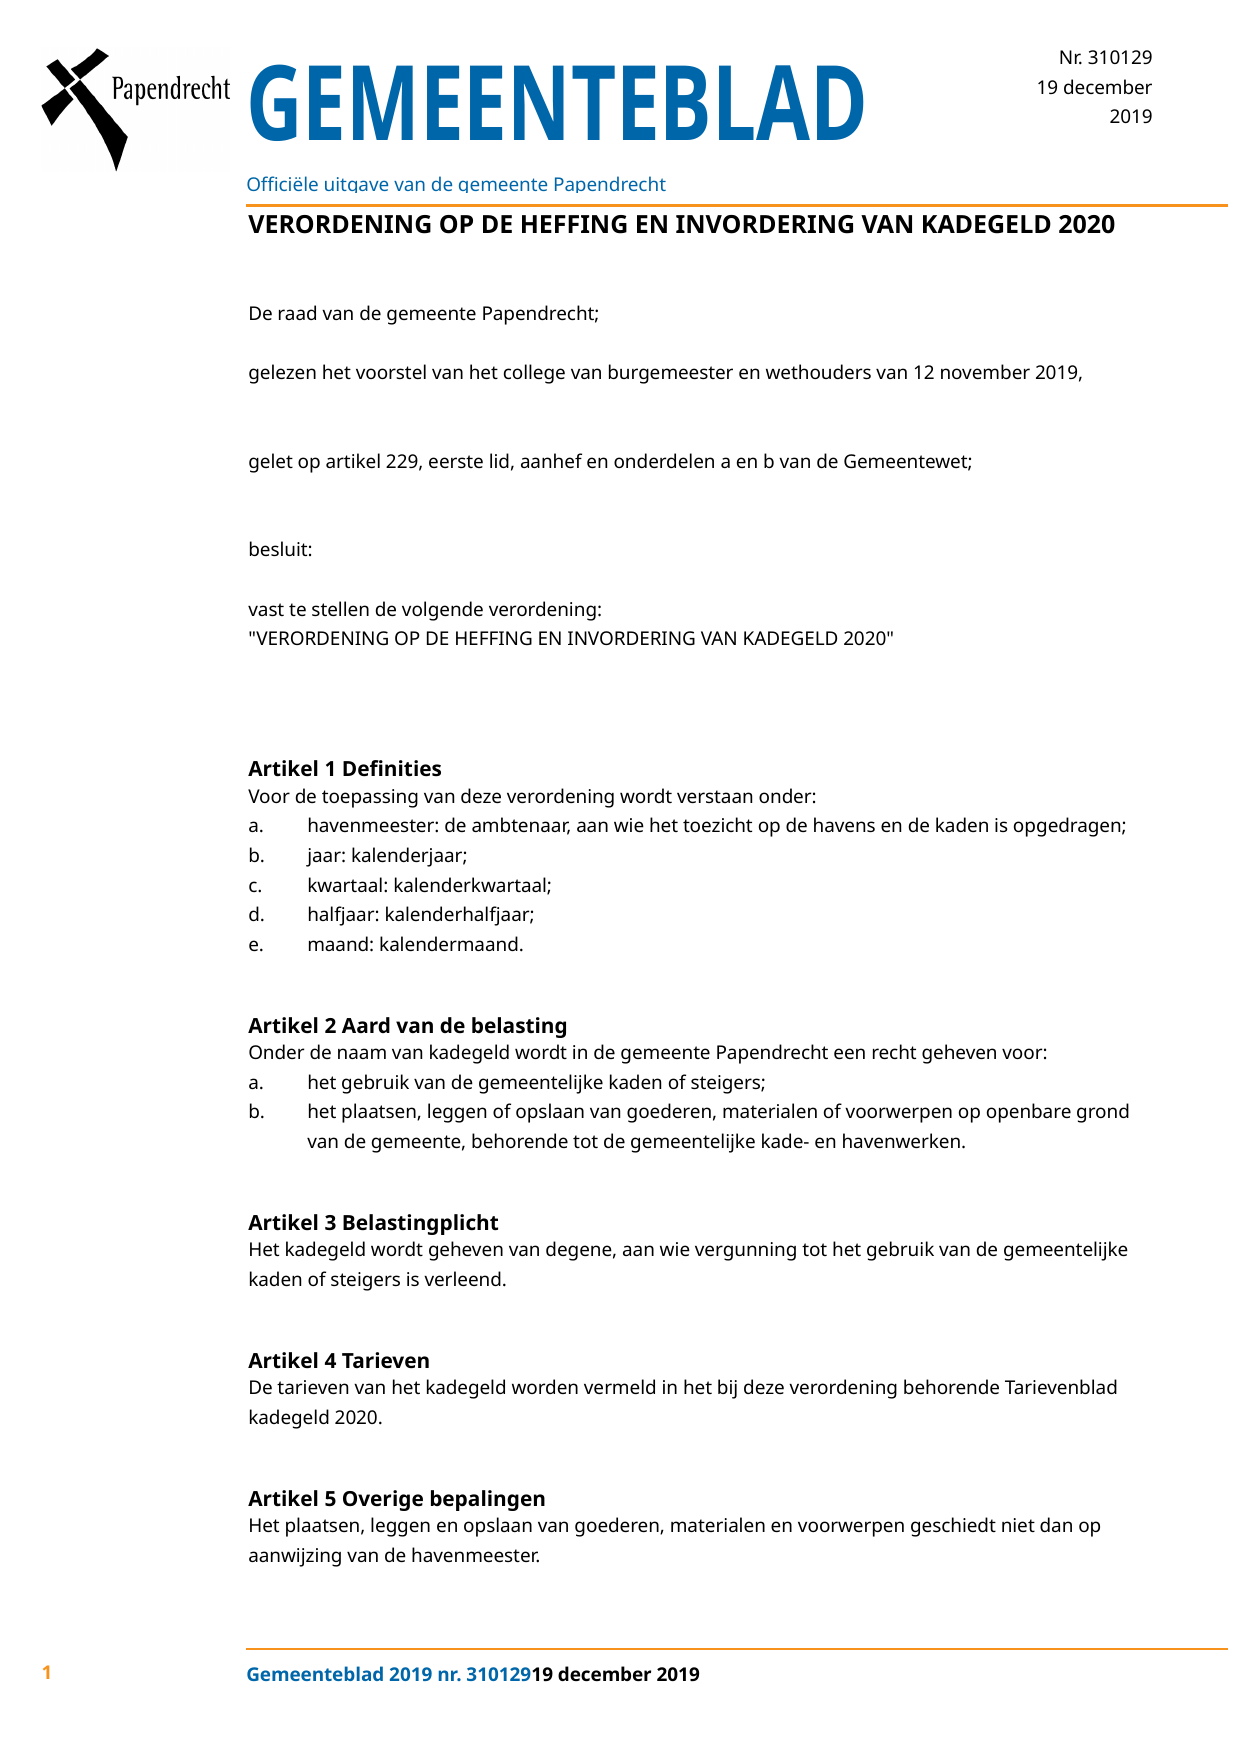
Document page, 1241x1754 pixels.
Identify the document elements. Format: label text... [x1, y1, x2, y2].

list maand: kalendermaand. [248, 931, 1152, 957]
list halfjaar: kalenderhalfjaar; [248, 901, 1152, 927]
list het gebruik van de gemeentelijke kaden of steigers; [248, 1069, 1152, 1095]
text Onder de naam van kadegeld wordt in de gemeente Papendrecht een recht geheven voor: [248, 1039, 1152, 1065]
list het plaatsen, leggen of opslaan van goederen, materialen of voorwerpen op openbare grond van de gemeente, behorende tot de gemeentelijke kade- en havenwerken. [248, 1098, 1152, 1154]
text VERORDENING OP DE HEFFING EN INVORDERING VAN KADEGELD 2020 [248, 207, 1152, 241]
list havenmeester: de ambtenaar, aan wie het toezicht op de havens en de kaden is opgedragen; [248, 813, 1152, 838]
text De tarieven van het kadegeld worden vermeld in het bij deze verordening behorende Tarievenblad kadegeld 2020. [248, 1374, 1152, 1430]
text Het plaatsen, leggen en opslaan van goederen, materialen en voorwerpen geschiedt niet dan op aanwijzing van de havenmeester. [248, 1513, 1152, 1568]
text Voor de toepassing van deze verordening wordt verstaan onder: [248, 783, 1152, 809]
text Artikel 2 Aard van de belasting [248, 1011, 1152, 1039]
list jaar: kalenderjaar; [248, 842, 1152, 868]
text Artikel 1 Definities [248, 754, 1152, 783]
text Het kadegeld wordt geheven van degene, aan wie vergunning tot het gebruik van de gemeentelijke kaden of steigers is verleend. [248, 1237, 1152, 1292]
text gelet op artikel 229, eerste lid, aanhef en onderdelen a en b van de Gemeentewet; [248, 448, 1152, 473]
picture [41, 47, 231, 172]
text Artikel 4 Tarieven [248, 1346, 1152, 1374]
text "VERORDENING OP DE HEFFING EN INVORDERING VAN KADEGELD 2020" [248, 625, 1152, 651]
text vast te stellen de volgende verordening: [248, 596, 1152, 621]
text Artikel 3 Belastingplicht [248, 1208, 1152, 1237]
text gelezen het voorstel van het college van burgemeester en wethouders van 12 november 2019, [248, 359, 1152, 385]
text Artikel 5 Overige bepalingen [248, 1484, 1152, 1513]
text De raad van de gemeente Papendrecht; [248, 300, 1152, 326]
list kwartaal: kalenderkwartaal; [248, 872, 1152, 897]
text besluit: [248, 537, 1152, 562]
